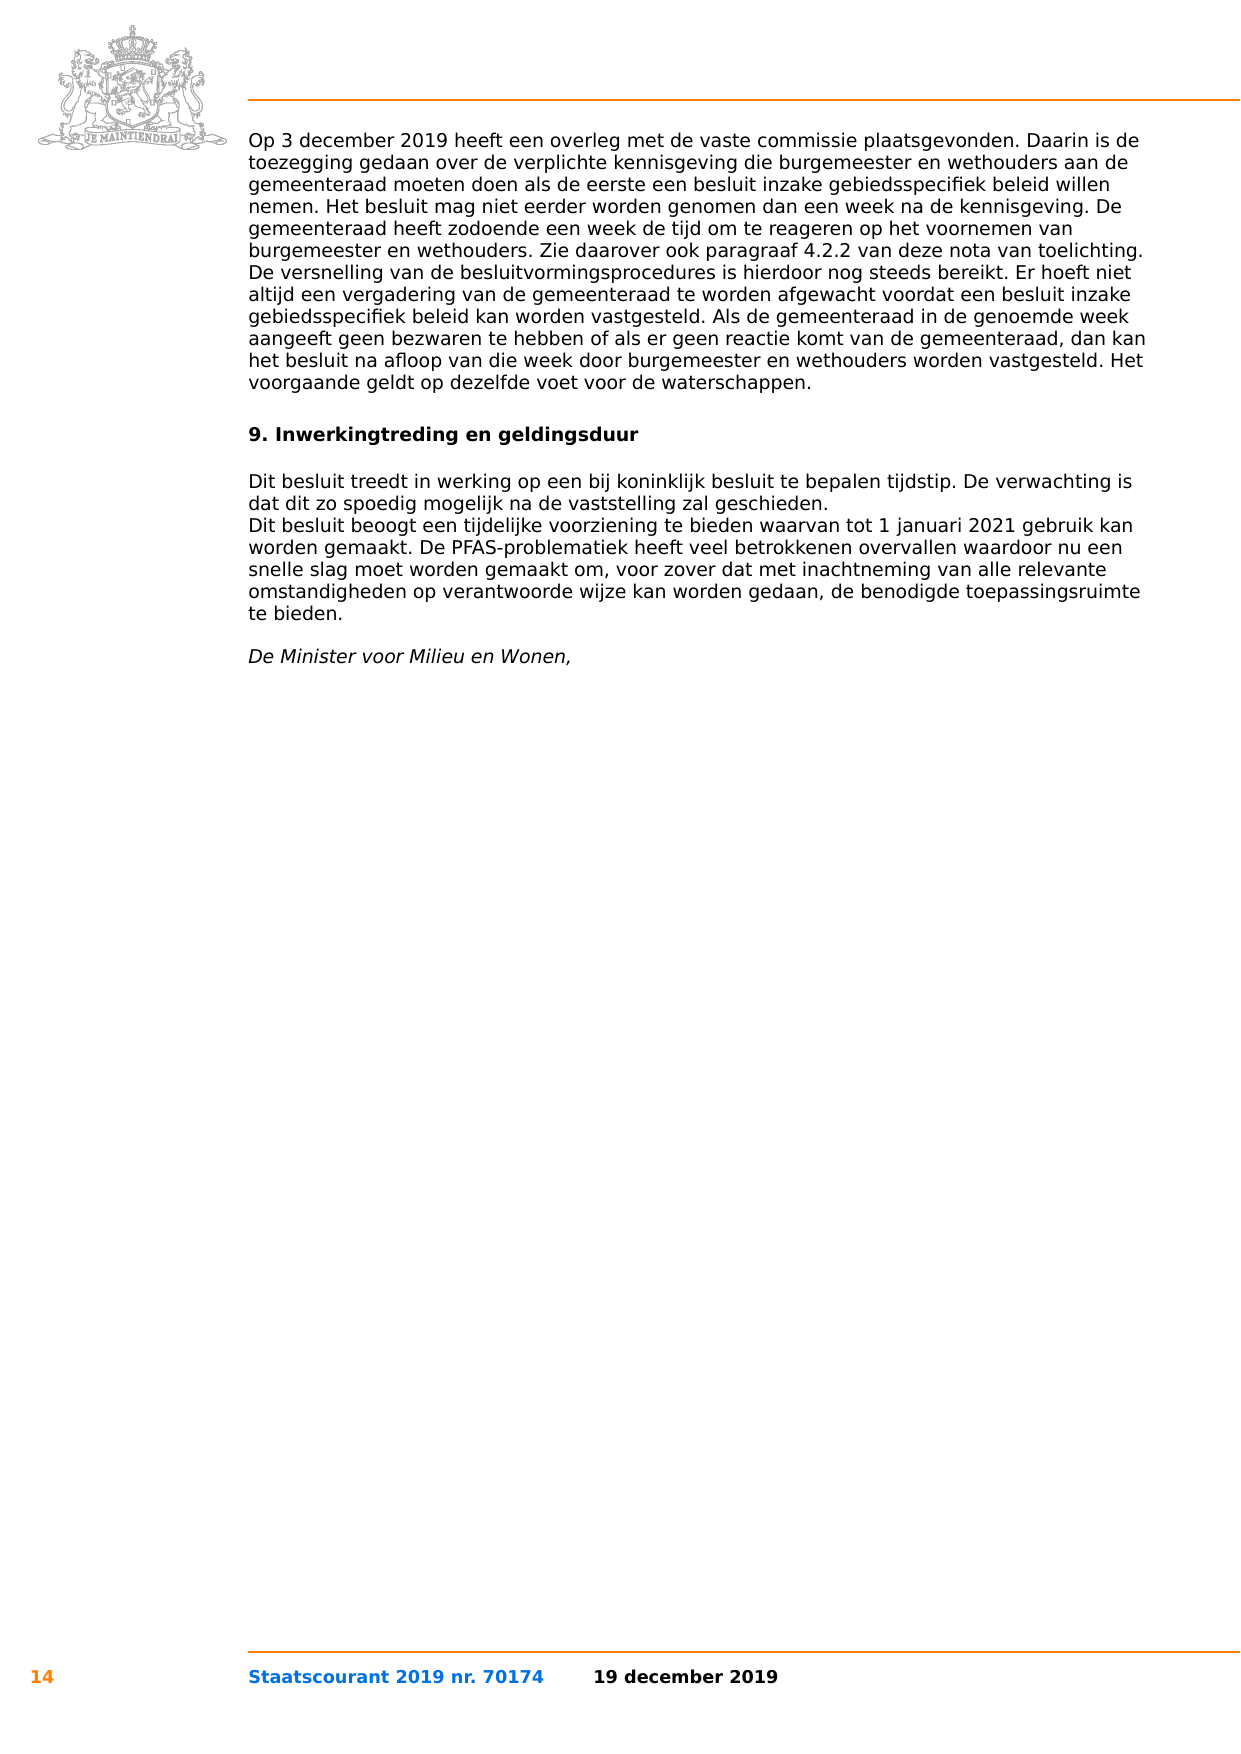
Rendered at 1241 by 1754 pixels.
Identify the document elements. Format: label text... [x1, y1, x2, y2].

subtitle 9. Inwerkingtreding en geldingsduur [248, 424, 1163, 446]
picture [38, 25, 227, 150]
text Dit besluit treedt in werking op een bij koninklijk besluit te bepalen tijdstip. De verwachting is dat dit zo spoedig mogelijk na de vaststelling zal geschieden. [248, 471, 1163, 514]
text De Minister voor Milieu en Wonen, [248, 646, 1163, 668]
text Dit besluit beoogt een tijdelijke voorziening te bieden waarvan tot 1 januari 2021 gebruik kan worden gemaakt. De PFAS-problematiek heeft veel betrokkenen overvallen waardoor nu een snelle slag moet worden gemaakt om, voor zover dat met inachtneming van alle relevante omstandigheden op verantwoorde wijze kan worden gedaan, de benodigde toepassingsruimte te bieden. [248, 514, 1163, 624]
text Op 3 december 2019 heeft een overleg met de vaste commissie plaatsgevonden. Daarin is de toezegging gedaan over de verplichte kennisgeving die burgemeester en wethouders aan de gemeenteraad moeten doen als de eerste een besluit inzake gebiedsspecifiek beleid willen nemen. Het besluit mag niet eerder worden genomen dan een week na de kennisgeving. De gemeenteraad heeft zodoende een week de tijd om te reageren op het voornemen van burgemeester en wethouders. Zie daarover ook paragraaf 4.2.2 van deze nota van toelichting. De versnelling van de besluitvormingsprocedures is hierdoor nog steeds bereikt. Er hoeft niet altijd een vergadering van de gemeenteraad te worden afgewacht voordat een besluit inzake gebiedsspecifiek beleid kan worden vastgesteld. Als de gemeenteraad in de genoemde week aangeeft geen bezwaren te hebben of als er geen reactie komt van de gemeenteraad, dan kan het besluit na afloop van die week door burgemeester en wethouders worden vastgesteld. Het voorgaande geldt op dezelfde voet voor de waterschappen. [248, 130, 1163, 394]
